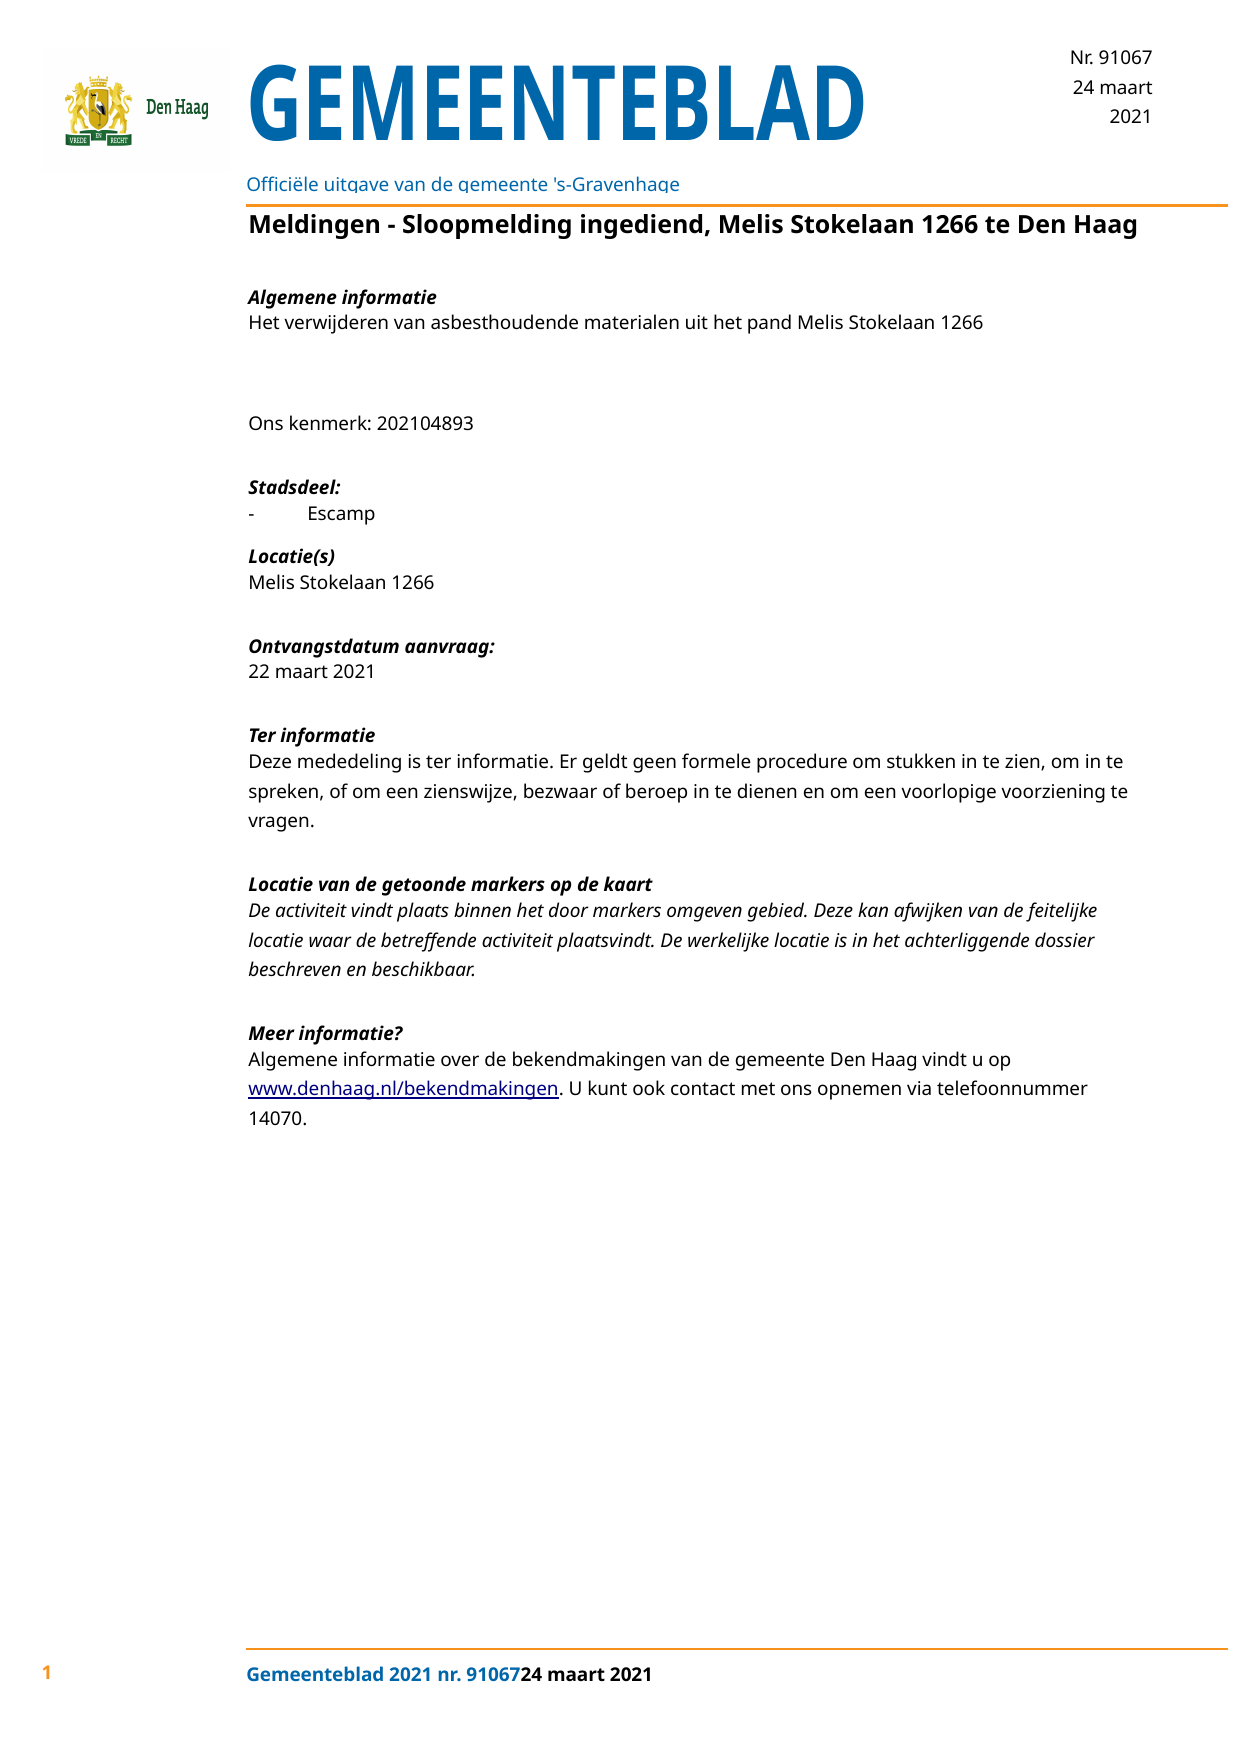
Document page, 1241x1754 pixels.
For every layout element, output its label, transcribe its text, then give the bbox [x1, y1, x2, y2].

list Escamp [248, 500, 1152, 526]
text 22 maart 2021 [248, 659, 1152, 684]
picture [41, 47, 231, 172]
text Stadsdeel: [248, 474, 1152, 500]
text Melis Stokelaan 1266 [248, 569, 1152, 595]
text Ter informatie [248, 723, 1152, 748]
text Deze mededeling is ter informatie. Er geldt geen formele procedure om stukken in te zien, om in te spreken, of om een zienswijze, bezwaar of beroep in te dienen en om een voorlopige voorziening te vragen. [248, 748, 1152, 833]
text Locatie van de getoonde markers op de kaart [248, 871, 1152, 897]
text De activiteit vindt plaats binnen het door markers omgeven gebied. Deze kan afwijken van de feitelijke locatie waar de betreffende activiteit plaatsvindt. De werkelijke locatie is in het achterliggende dossier beschreven en beschikbaar. [248, 897, 1152, 982]
text Algemene informatie [248, 284, 1152, 309]
text Algemene informatie over de bekendmakingen van de gemeente Den Haag vindt u op www.denhaag.nl/bekendmakingen. U kunt ook contact met ons opnemen via telefoonnummer 14070. [248, 1046, 1152, 1131]
text Meldingen - Sloopmelding ingediend, Melis Stokelaan 1266 te Den Haag [248, 207, 1152, 241]
text Meer informatie? [248, 1020, 1152, 1046]
text Ons kenmerk: 202104893 [248, 410, 1152, 436]
text Ontvangstdatum aanvraag: [248, 633, 1152, 659]
text Locatie(s) [248, 543, 1152, 569]
text Het verwijderen van asbesthoudende materialen uit het pand Melis Stokelaan 1266 [248, 309, 1152, 335]
